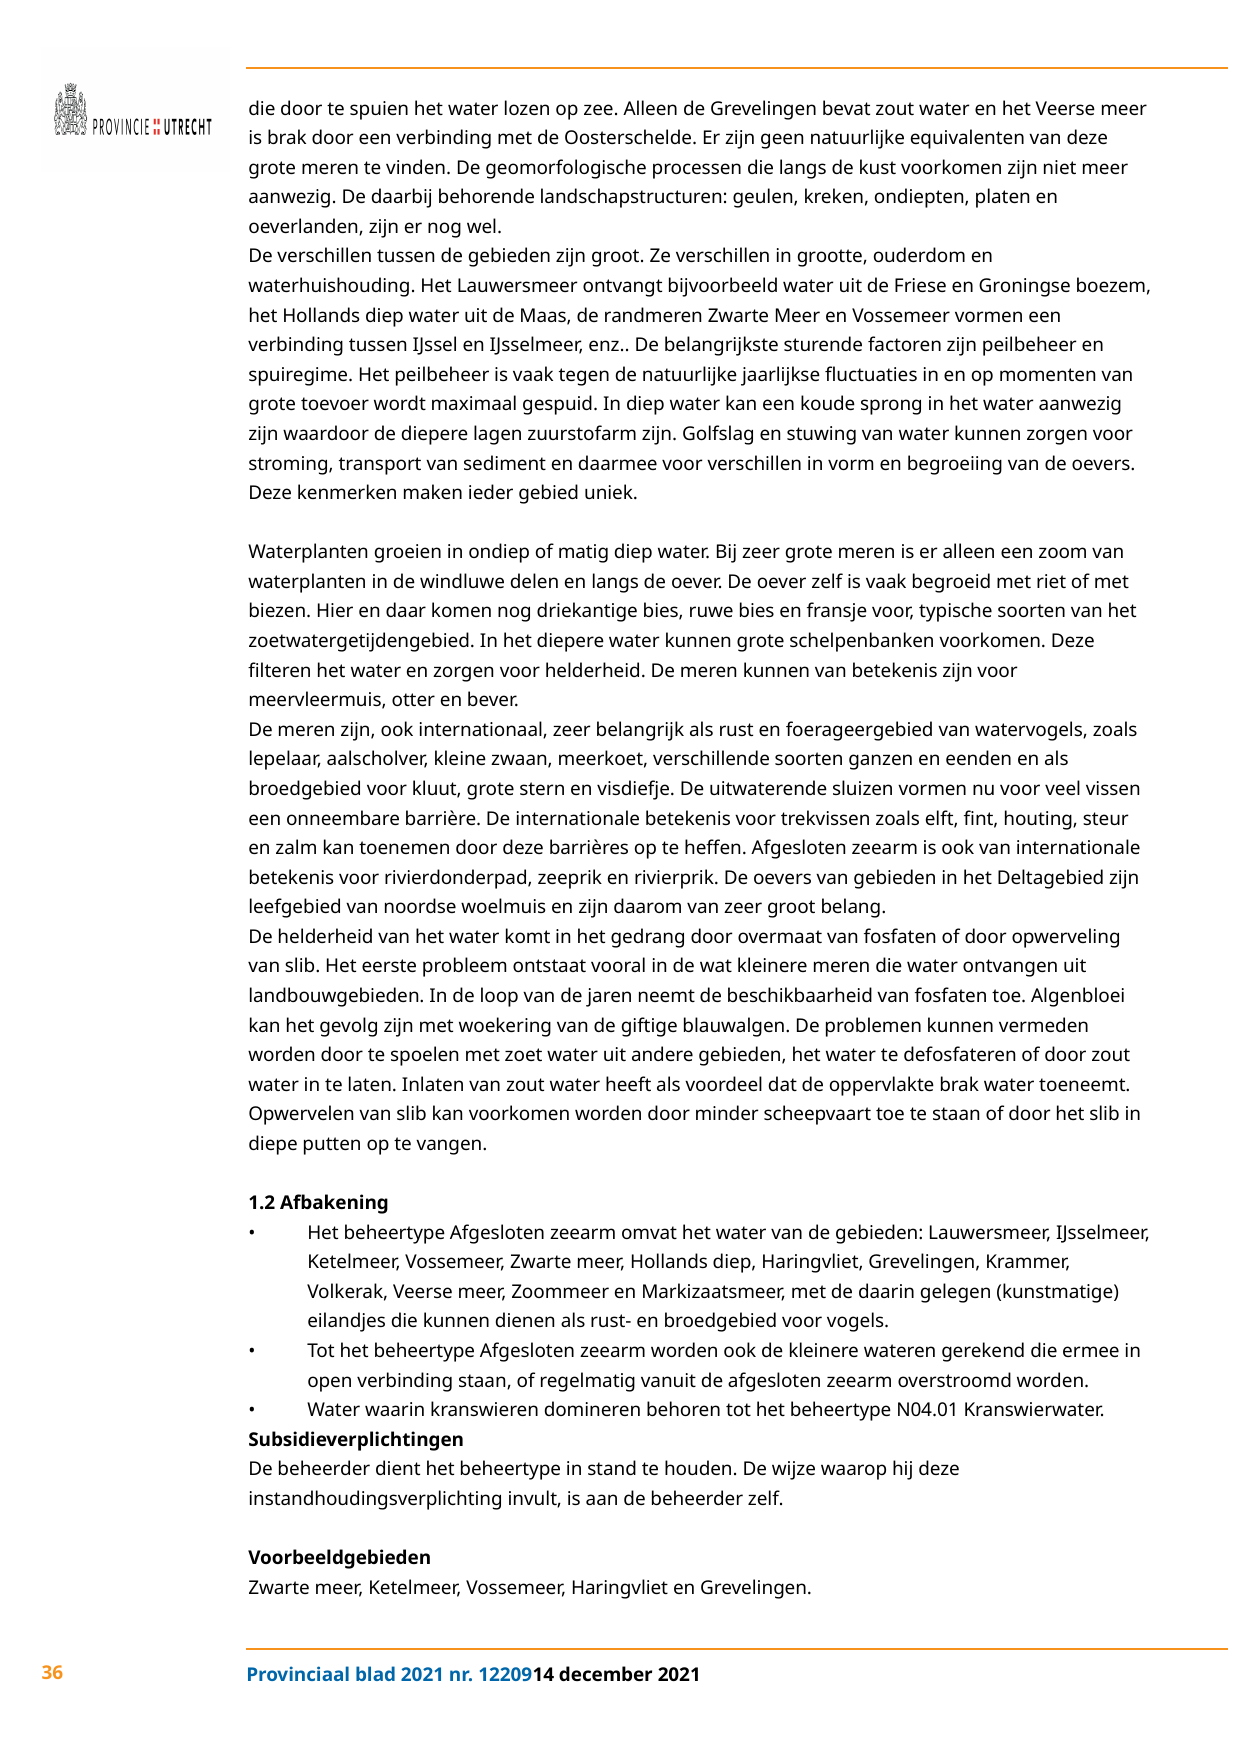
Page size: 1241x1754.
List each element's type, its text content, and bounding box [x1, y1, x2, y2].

text Waterplanten groeien in ondiep of matig diep water. Bij zeer grote meren is er alleen een zoom van waterplanten in de windluwe delen en langs de oever. De oever zelf is vaak begroeid met riet of met biezen. Hier en daar komen nog driekantige bies, ruwe bies en fransje voor, typische soorten van het zoetwatergetijdengebied. In het diepere water kunnen grote schelpenbanken voorkomen. Deze filteren het water en zorgen voor helderheid. De meren kunnen van betekenis zijn voor meervleermuis, otter en bever. [248, 538, 1152, 712]
text De beheerder dient het beheertype in stand te houden. De wijze waarop hij deze instandhoudingsverplichting invult, is aan de beheerder zelf. [248, 1456, 1152, 1511]
picture [41, 47, 231, 172]
text Zwarte meer, Ketelmeer, Vossemeer, Haringvliet en Grevelingen. [248, 1574, 1152, 1600]
text die door te spuien het water lozen op zee. Alleen de Grevelingen bevat zout water en het Veerse meer is brak door een verbinding met de Oosterschelde. Er zijn geen natuurlijke equivalenten van deze grote meren te vinden. De geomorfologische processen die langs de kust voorkomen zijn niet meer aanwezig. De daarbij behorende landschapstructuren: geulen, kreken, ondiepten, platen en oeverlanden, zijn er nog wel. [248, 95, 1152, 239]
list Het beheertype Afgesloten zeearm omvat het water van de gebieden: Lauwersmeer, IJsselmeer, Ketelmeer, Vossemeer, Zwarte meer, Hollands diep, Haringvliet, Grevelingen, Krammer, Volkerak, Veerse meer, Zoommeer en Markizaatsmeer, met de daarin gelegen (kunstmatige) eilandjes die kunnen dienen als rust- en broedgebied voor vogels. [248, 1219, 1152, 1333]
text De meren zijn, ook internationaal, zeer belangrijk als rust en foerageergebied van watervogels, zoals lepelaar, aalscholver, kleine zwaan, meerkoet, verschillende soorten ganzen en eenden en als broedgebied voor kluut, grote stern en visdiefje. De uitwaterende sluizen vormen nu voor veel vissen een onneembare barrière. De internationale betekenis voor trekvissen zoals elft, fint, houting, steur en zalm kan toenemen door deze barrières op te heffen. Afgesloten zeearm is ook van internationale betekenis voor rivierdonderpad, zeeprik en rivierprik. De oevers van gebieden in het Deltagebied zijn leefgebied van noordse woelmuis en zijn daarom van zeer groot belang. [248, 716, 1152, 919]
text De helderheid van het water komt in het gedrang door overmaat van fosfaten of door opwerveling van slib. Het eerste probleem ontstaat vooral in de wat kleinere meren die water ontvangen uit landbouwgebieden. In de loop van de jaren neemt de beschikbaarheid van fosfaten toe. Algenbloei kan het gevolg zijn met woekering van de giftige blauwalgen. De problemen kunnen vermeden worden door te spoelen met zoet water uit andere gebieden, het water te defosfateren of door zout water in te laten. Inlaten van zout water heeft als voordeel dat de oppervlakte brak water toeneemt. Opwervelen van slib kan voorkomen worden door minder scheepvaart toe te staan of door het slib in diepe putten op te vangen. [248, 923, 1152, 1156]
text De verschillen tussen de gebieden zijn groot. Ze verschillen in grootte, ouderdom en waterhuishouding. Het Lauwersmeer ontvangt bijvoorbeeld water uit de Friese en Groningse boezem, het Hollands diep water uit de Maas, de randmeren Zwarte Meer en Vossemeer vormen een verbinding tussen IJssel en IJsselmeer, enz.. De belangrijkste sturende factoren zijn peilbeheer en spuiregime. Het peilbeheer is vaak tegen de natuurlijke jaarlijkse fluctuaties in en op momenten van grote toevoer wordt maximaal gespuid. In diep water kan een koude sprong in het water aanwezig zijn waardoor de diepere lagen zuurstofarm zijn. Golfslag en stuwing van water kunnen zorgen voor stroming, transport van sediment en daarmee voor verschillen in vorm en begroeiing van de oevers. Deze kenmerken maken ieder gebied uniek. [248, 243, 1152, 505]
text 1.2 Afbakening [248, 1189, 1152, 1215]
list Water waarin kranswieren domineren behoren tot het beheertype N04.01 Kranswierwater. [248, 1396, 1152, 1422]
text Subsidieverplichtingen [248, 1426, 1152, 1452]
list Tot het beheertype Afgesloten zeearm worden ook de kleinere wateren gerekend die ermee in open verbinding staan, of regelmatig vanuit de afgesloten zeearm overstroomd worden. [248, 1337, 1152, 1393]
text Voorbeeldgebieden [248, 1544, 1152, 1570]
